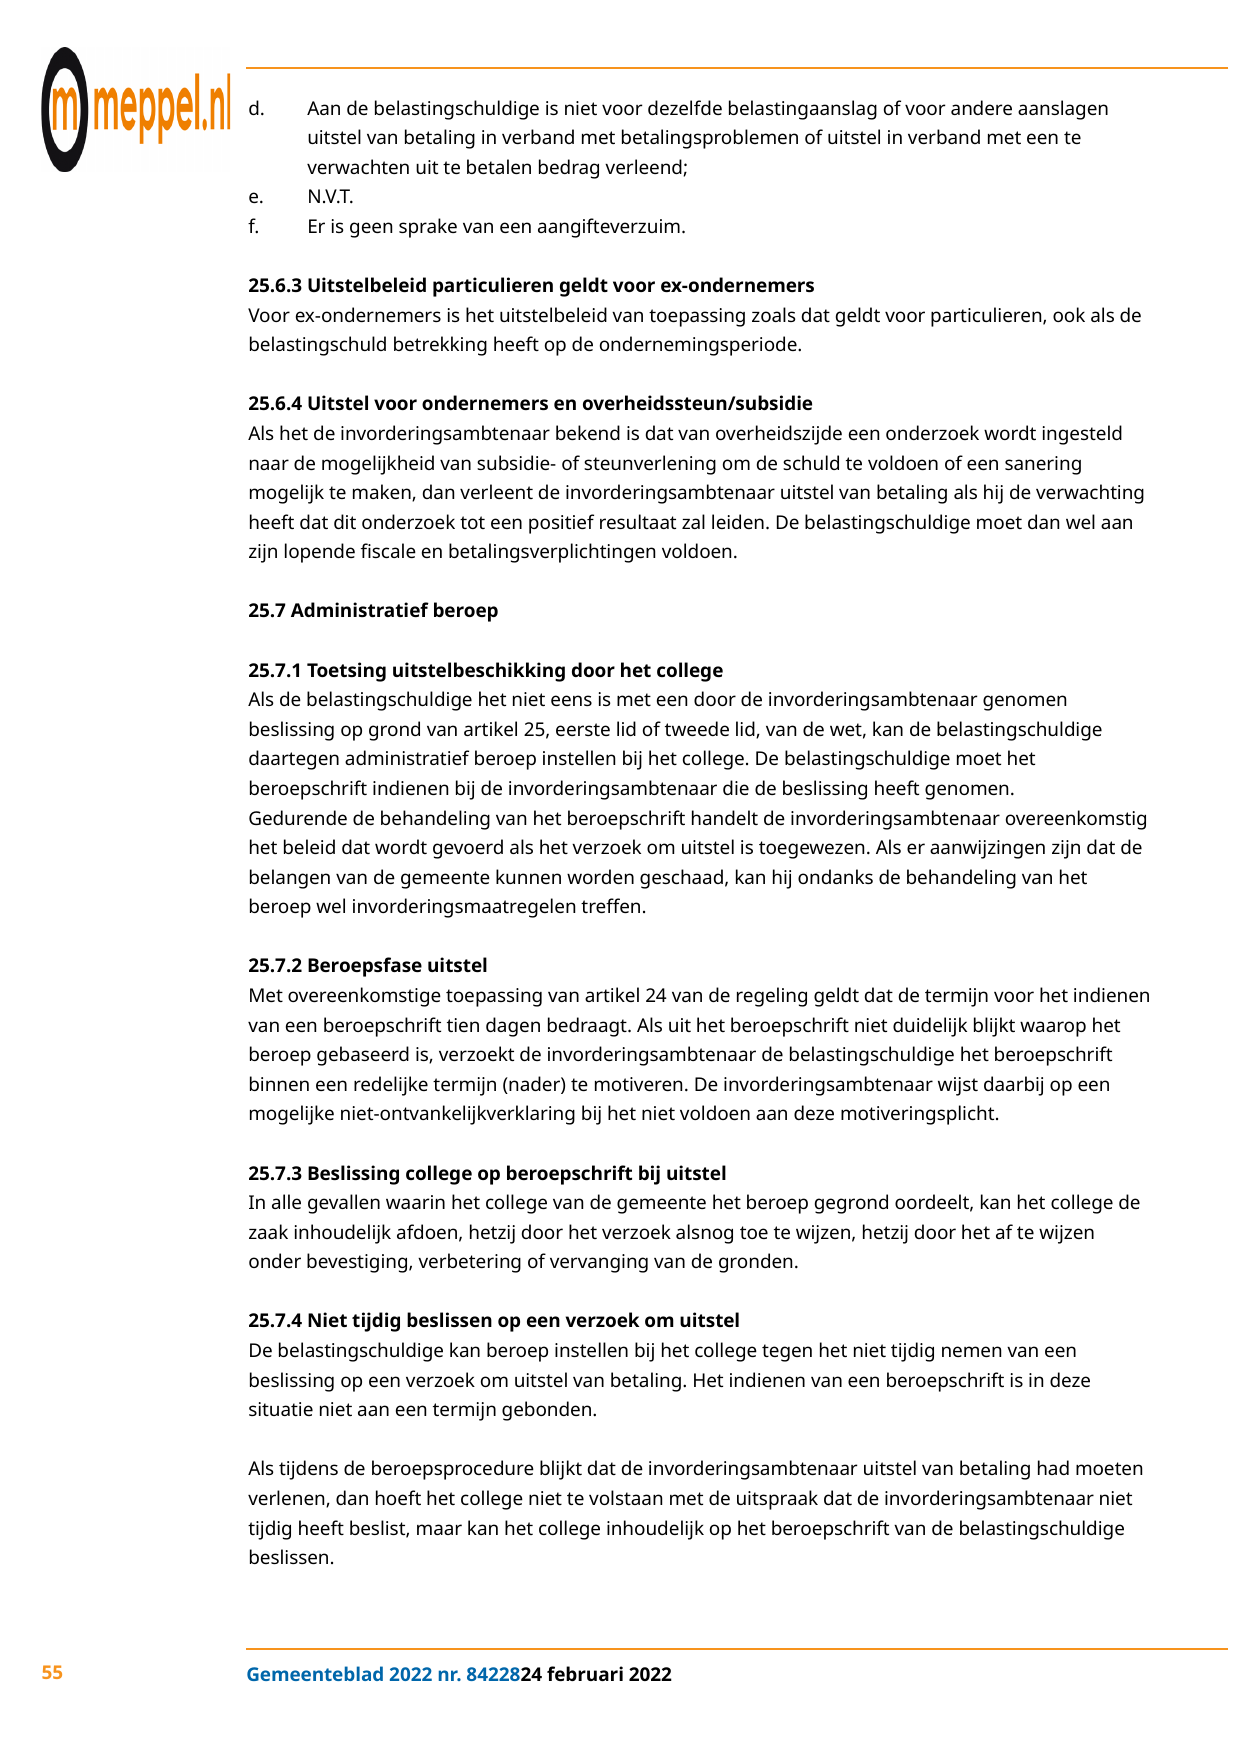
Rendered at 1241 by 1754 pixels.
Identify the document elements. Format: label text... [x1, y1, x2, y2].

text 25.6.4 Uitstel voor ondernemers en overheidssteun/subsidie [248, 391, 1152, 416]
text 25.7.4 Niet tijdig beslissen op een verzoek om uitstel [248, 1308, 1152, 1333]
text De belastingschuldige kan beroep instellen bij het college tegen het niet tijdig nemen van een beslissing op een verzoek om uitstel van betaling. Het indienen van een beroepschrift is in deze situatie niet aan een termijn gebonden. [248, 1337, 1152, 1422]
text Met overeenkomstige toepassing van artikel 24 van de regeling geldt dat de termijn voor het indienen van een beroepschrift tien dagen bedraagt. Als uit het beroepschrift niet duidelijk blijkt waarop het beroep gebaseerd is, verzoekt de invorderingsambtenaar de belastingschuldige het beroepschrift binnen een redelijke termijn (nader) te motiveren. De invorderingsambtenaar wijst daarbij op een mogelijke niet-ontvankelijkverklaring bij het niet voldoen aan deze motiveringsplicht. [248, 982, 1152, 1126]
list Er is geen sprake van een aangifteverzuim. [248, 213, 1152, 239]
text Als tijdens de beroepsprocedure blijkt dat de invorderingsambtenaar uitstel van betaling had moeten verlenen, dan hoeft het college niet te volstaan met de uitspraak dat de invorderingsambtenaar niet tijdig heeft beslist, maar kan het college inhoudelijk op het beroepschrift van de belastingschuldige beslissen. [248, 1456, 1152, 1570]
text 25.6.3 Uitstelbeleid particulieren geldt voor ex-ondernemers [248, 272, 1152, 298]
text Gedurende de behandeling van het beroepschrift handelt de invorderingsambtenaar overeenkomstig het beleid dat wordt gevoerd als het verzoek om uitstel is toegewezen. Als er aanwijzingen zijn dat de belangen van de gemeente kunnen worden geschaad, kan hij ondanks de behandeling van het beroep wel invorderingsmaatregelen treffen. [248, 805, 1152, 919]
text 25.7.1 Toetsing uitstelbeschikking door het college [248, 657, 1152, 683]
list Aan de belastingschuldige is niet voor dezelfde belastingaanslag of voor andere aanslagen uitstel van betaling in verband met betalingsproblemen of uitstel in verband met een te verwachten uit te betalen bedrag verleend; [248, 95, 1152, 180]
text 25.7.2 Beroepsfase uitstel [248, 953, 1152, 978]
text 25.7 Administratief beroep [248, 598, 1152, 623]
text In alle gevallen waarin het college van de gemeente het beroep gegrond oordeelt, kan het college de zaak inhoudelijk afdoen, hetzij door het verzoek alsnog toe te wijzen, hetzij door het af te wijzen onder bevestiging, verbetering of vervanging van de gronden. [248, 1189, 1152, 1274]
list N.V.T. [248, 183, 1152, 209]
text 25.7.3 Beslissing college op beroepschrift bij uitstel [248, 1160, 1152, 1186]
picture [41, 47, 231, 172]
text Als het de invorderingsambtenaar bekend is dat van overheidszijde een onderzoek wordt ingesteld naar de mogelijkheid van subsidie- of steunverlening om de schuld te voldoen of een sanering mogelijk te maken, dan verleent de invorderingsambtenaar uitstel van betaling als hij de verwachting heeft dat dit onderzoek tot een positief resultaat zal leiden. De belastingschuldige moet dan wel aan zijn lopende fiscale en betalingsverplichtingen voldoen. [248, 420, 1152, 564]
text Voor ex-ondernemers is het uitstelbeleid van toepassing zoals dat geldt voor particulieren, ook als de belastingschuld betrekking heeft op de ondernemingsperiode. [248, 302, 1152, 357]
text Als de belastingschuldige het niet eens is met een door de invorderingsambtenaar genomen beslissing op grond van artikel 25, eerste lid of tweede lid, van de wet, kan de belastingschuldige daartegen administratief beroep instellen bij het college. De belastingschuldige moet het beroepschrift indienen bij de invorderingsambtenaar die de beslissing heeft genomen. [248, 686, 1152, 801]
